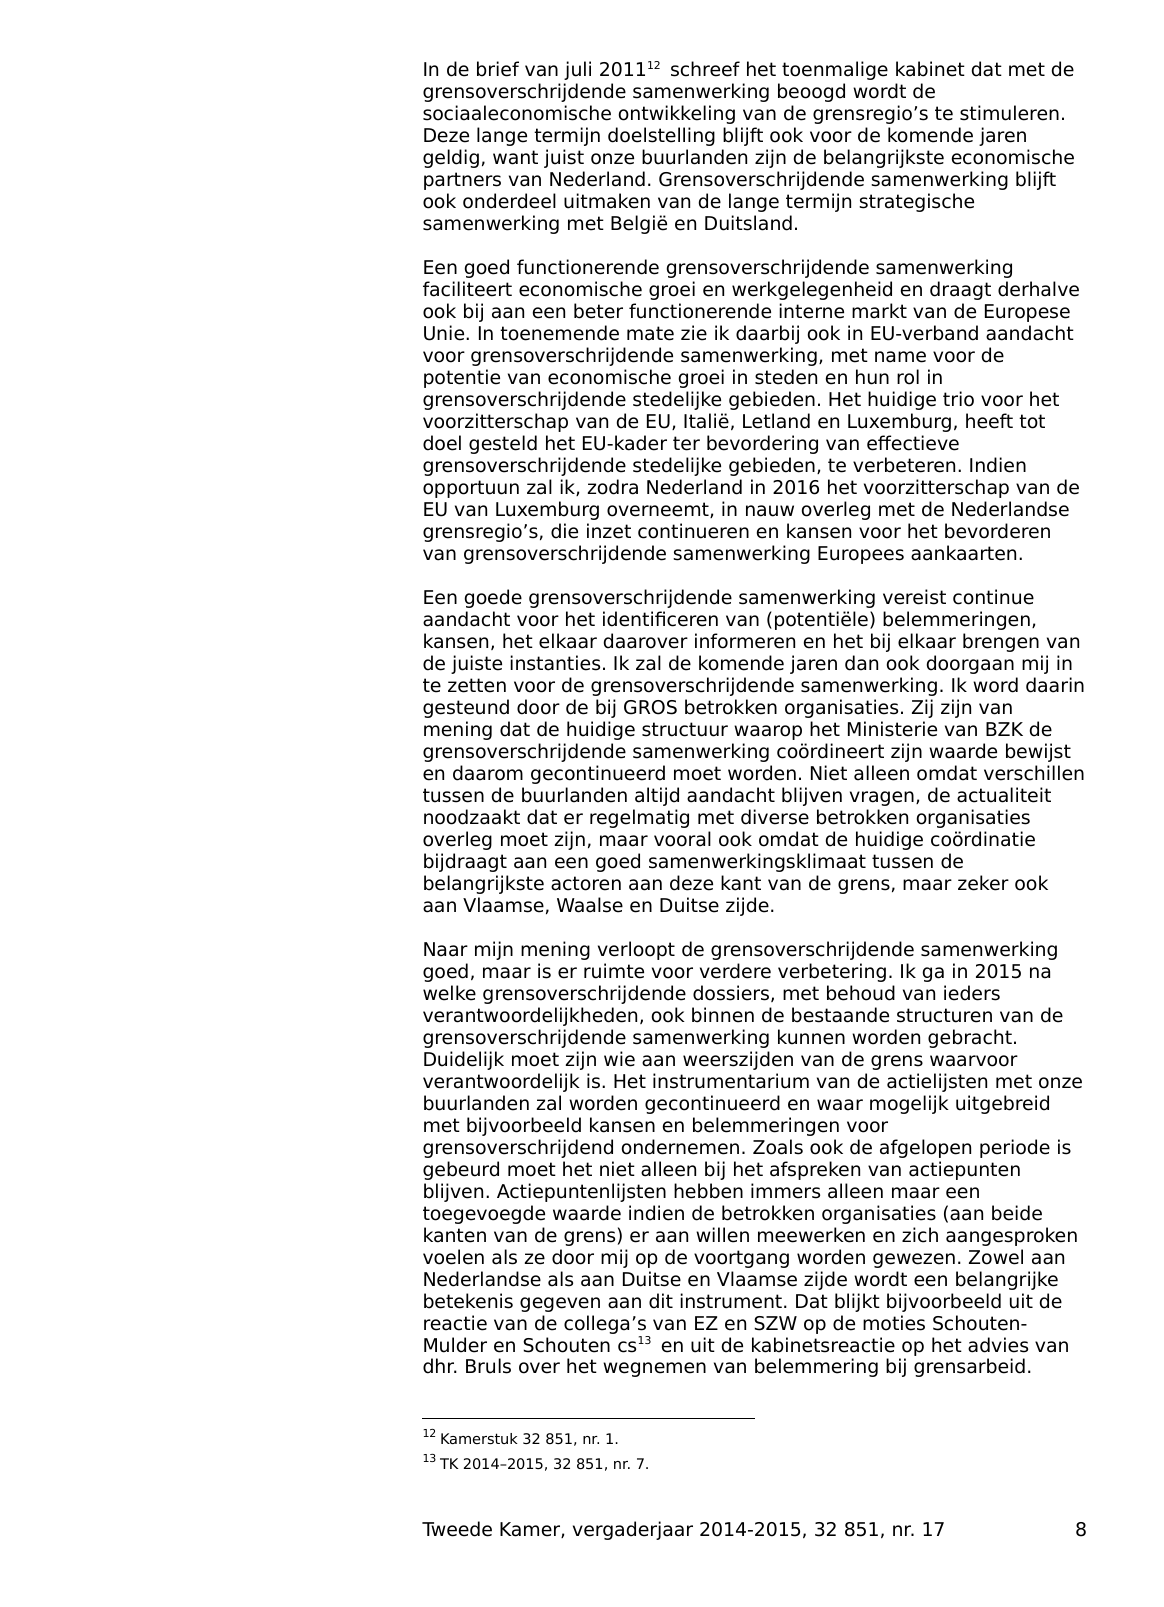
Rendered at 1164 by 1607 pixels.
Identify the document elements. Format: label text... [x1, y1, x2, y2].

text Een goede grensoverschrijdende samenwerking vereist continue aandacht voor het identificeren van (potentiële) belemmeringen, kansen, het elkaar daarover informeren en het bij elkaar brengen van de juiste instanties. Ik zal de komende jaren dan ook doorgaan mij in te zetten voor de grensoverschrijdende samenwerking. Ik word daarin gesteund door de bij GROS betrokken organisaties. Zij zijn van mening dat de huidige structuur waarop het Ministerie van BZK de grensoverschrijdende samenwerking coördineert zijn waarde bewijst en daarom gecontinueerd moet worden. Niet alleen omdat verschillen tussen de buurlanden altijd aandacht blijven vragen, de actualiteit noodzaakt dat er regelmatig met diverse betrokken organisaties overleg moet zijn, maar vooral ook omdat de huidige coördinatie bijdraagt aan een goed samenwerkingsklimaat tussen de belangrijkste actoren aan deze kant van de grens, maar zeker ook aan Vlaamse, Waalse en Duitse zijde. [422, 587, 1087, 917]
text Een goed functionerende grensoverschrijdende samenwerking faciliteert economische groei en werkgelegenheid en draagt derhalve ook bij aan een beter functionerende interne markt van de Europese Unie. In toenemende mate zie ik daarbij ook in EU-verband aandacht voor grensoverschrijdende samenwerking, met name voor de potentie van economische groei in steden en hun rol in grensoverschrijdende stedelijke gebieden. Het huidige trio voor het voorzitterschap van de EU, Italië, Letland en Luxemburg, heeft tot doel gesteld het EU-kader ter bevordering van effectieve grensoverschrijdende stedelijke gebieden, te verbeteren. Indien opportuun zal ik, zodra Nederland in 2016 het voorzitterschap van de EU van Luxemburg overneemt, in nauw overleg met de Nederlandse grensregio’s, die inzet continueren en kansen voor het bevorderen van grensoverschrijdende samenwerking Europees aankaarten. [422, 257, 1087, 565]
text Naar mijn mening verloopt de grensoverschrijdende samenwerking goed, maar is er ruimte voor verdere verbetering. Ik ga in 2015 na welke grensoverschrijdende dossiers, met behoud van ieders verantwoordelijkheden, ook binnen de bestaande structuren van de grensoverschrijdende samenwerking kunnen worden gebracht. Duidelijk moet zijn wie aan weerszijden van de grens waarvoor verantwoordelijk is. Het instrumentarium van de actielijsten met onze buurlanden zal worden gecontinueerd en waar mogelijk uitgebreid met bijvoorbeeld kansen en belemmeringen voor grensoverschrijdend ondernemen. Zoals ook de afgelopen periode is gebeurd moet het niet alleen bij het afspreken van actiepunten blijven. Actiepuntenlijsten hebben immers alleen maar een toegevoegde waarde indien de betrokken organisaties (aan beide kanten van de grens) er aan willen meewerken en zich aangesproken voelen als ze door mij op de voortgang worden gewezen. Zowel aan Nederlandse als aan Duitse en Vlaamse zijde wordt een belangrijke betekenis gegeven aan dit instrument. Dat blijkt bijvoorbeeld uit de reactie van de collega’s van EZ en SZW op de moties Schouten- Mulder en Schouten cs en uit de kabinetsreactie op het advies van dhr. Bruls over het wegnemen van belemmering bij grensarbeid. [422, 939, 1087, 1378]
text TK 2014–2015, 32 851, nr. 7. [422, 1452, 1087, 1474]
text In de brief van juli 2011 schreef het toenmalige kabinet dat met de grensoverschrijdende samenwerking beoogd wordt de sociaaleconomische ontwikkeling van de grensregio’s te stimuleren. Deze lange termijn doelstelling blijft ook voor de komende jaren geldig, want juist onze buurlanden zijn de belangrijkste economische partners van Nederland. Grensoverschrijdende samenwerking blijft ook onderdeel uitmaken van de lange termijn strategische samenwerking met België en Duitsland. [422, 59, 1087, 235]
text Kamerstuk 32 851, nr. 1. [422, 1427, 1087, 1449]
